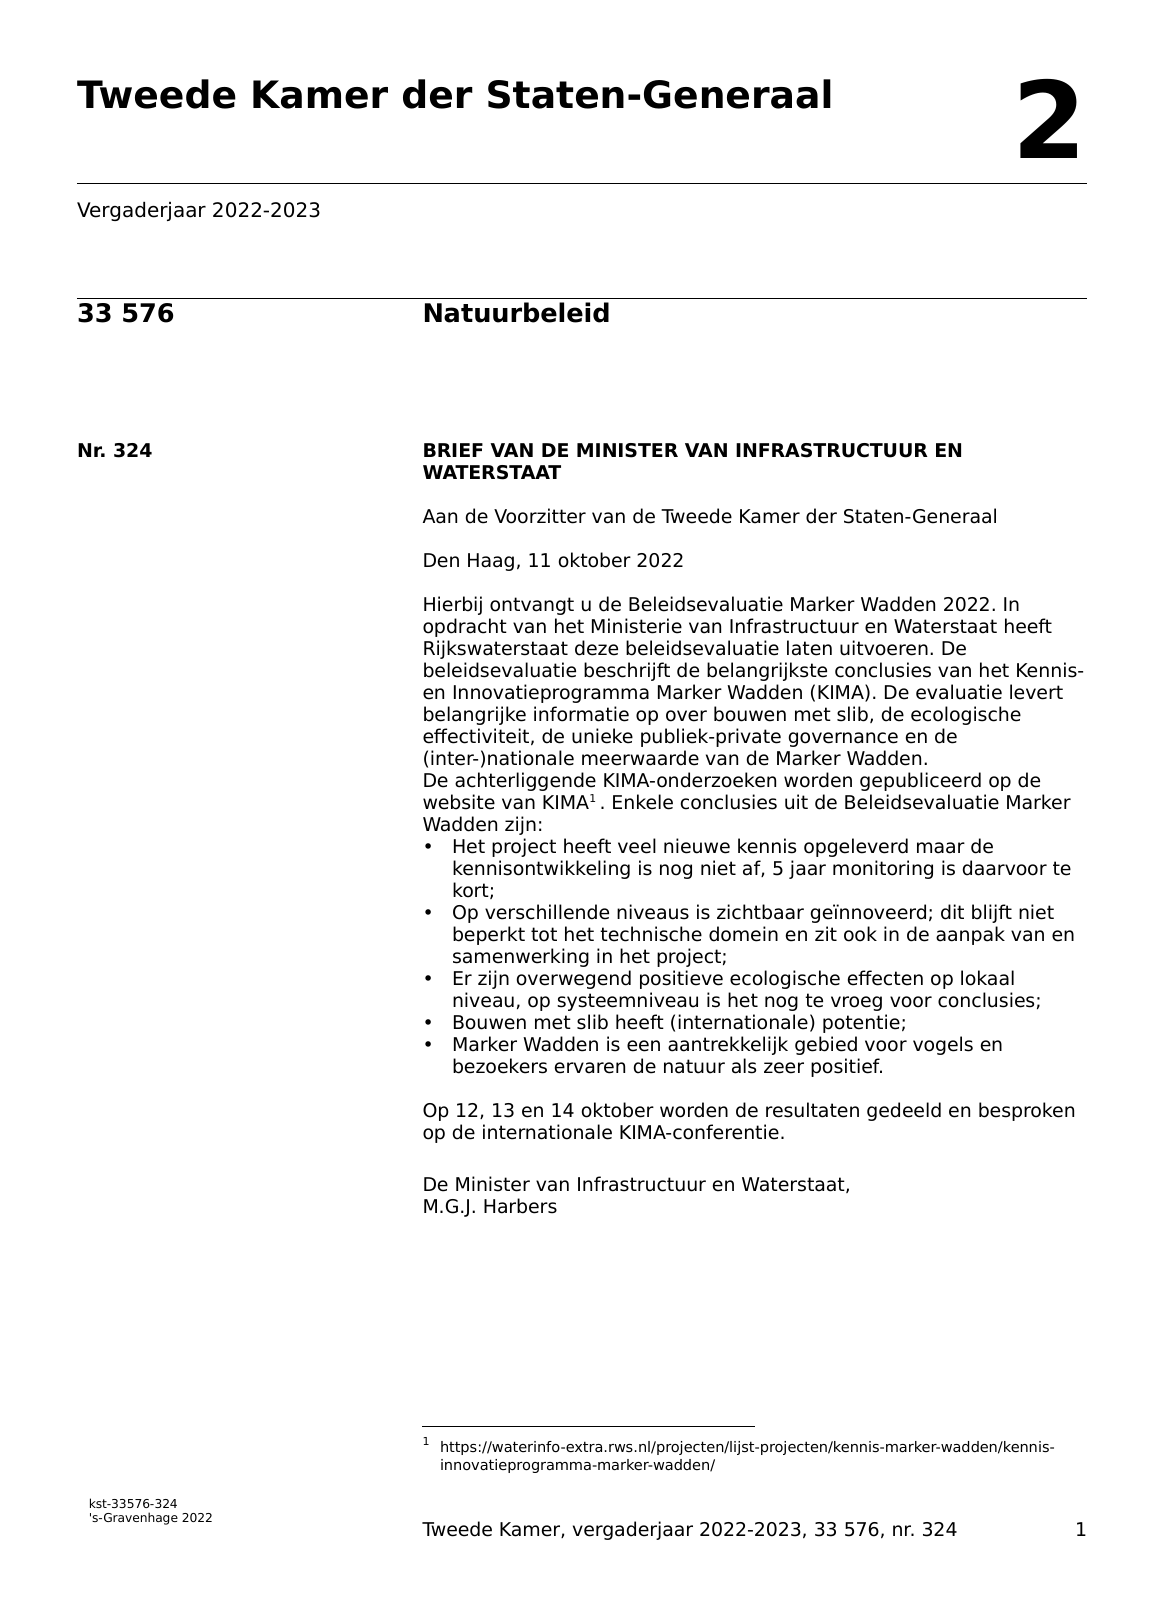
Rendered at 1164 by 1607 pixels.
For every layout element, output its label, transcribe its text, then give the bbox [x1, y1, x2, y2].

subtitle Nr. 324 BRIEF VAN DE MINISTER VAN INFRASTRUCTUUR EN WATERSTAAT [77, 440, 1087, 484]
text Hierbij ontvangt u de Beleidsevaluatie Marker Wadden 2022. In opdracht van het Ministerie van Infrastructuur en Waterstaat heeft Rijkswaterstaat deze beleidsevaluatie laten uitvoeren. De beleidsevaluatie beschrijft de belangrijkste conclusies van het Kennis- en Innovatieprogramma Marker Wadden (KIMA). De evaluatie levert belangrijke informatie op over bouwen met slib, de ecologische effectiviteit, de unieke publiek-private governance en de (inter-)nationale meerwaarde van de Marker Wadden. [422, 594, 1087, 770]
table_header Tweede Kamer der Staten-Generaal [77, 59, 886, 183]
subtitle 33 576 Natuurbeleid [77, 299, 1087, 329]
text 's-Gravenhage 2022 [88, 1511, 323, 1525]
text • Marker Wadden is een aantrekkelijk gebied voor vogels en bezoekers ervaren de natuur als zeer positief. [422, 1034, 1087, 1078]
text kst-33576-324 [88, 1497, 323, 1511]
text De Minister van Infrastructuur en Waterstaat, M.G.J. Harbers [422, 1174, 1087, 1218]
text • Op verschillende niveaus is zichtbaar geïnnoveerd; dit blijft niet beperkt tot het technische domein en zit ook in de aanpak van en samenwerking in het project; [422, 902, 1087, 968]
table_cell Vergaderjaar 2022-2023 [77, 184, 1087, 298]
text • Er zijn overwegend positieve ecologische effecten op lokaal niveau, op systeemniveau is het nog te vroeg voor conclusies; [422, 968, 1087, 1012]
text Op 12, 13 en 14 oktober worden de resultaten gedeeld en besproken op de internationale KIMA-conferentie. [422, 1100, 1087, 1144]
text • Bouwen met slib heeft (internationale) potentie; [422, 1012, 1087, 1034]
text https://waterinfo-extra.rws.nl/projecten/lijst-projecten/kennis-marker-wadden/kennis-innovatieprogramma-marker-wadden/ [422, 1435, 1087, 1474]
text • Het project heeft veel nieuwe kennis opgeleverd maar de kennisontwikkeling is nog niet af, 5 jaar monitoring is daarvoor te kort; [422, 836, 1087, 902]
text Aan de Voorzitter van de Tweede Kamer der Staten-Generaal [422, 506, 1087, 528]
text Den Haag, 11 oktober 2022 [422, 550, 1087, 572]
text De achterliggende KIMA-onderzoeken worden gepubliceerd op de website van KIMA. Enkele conclusies uit de Beleidsevaluatie Marker Wadden zijn: [422, 770, 1087, 836]
table_header 2 [886, 59, 1087, 183]
